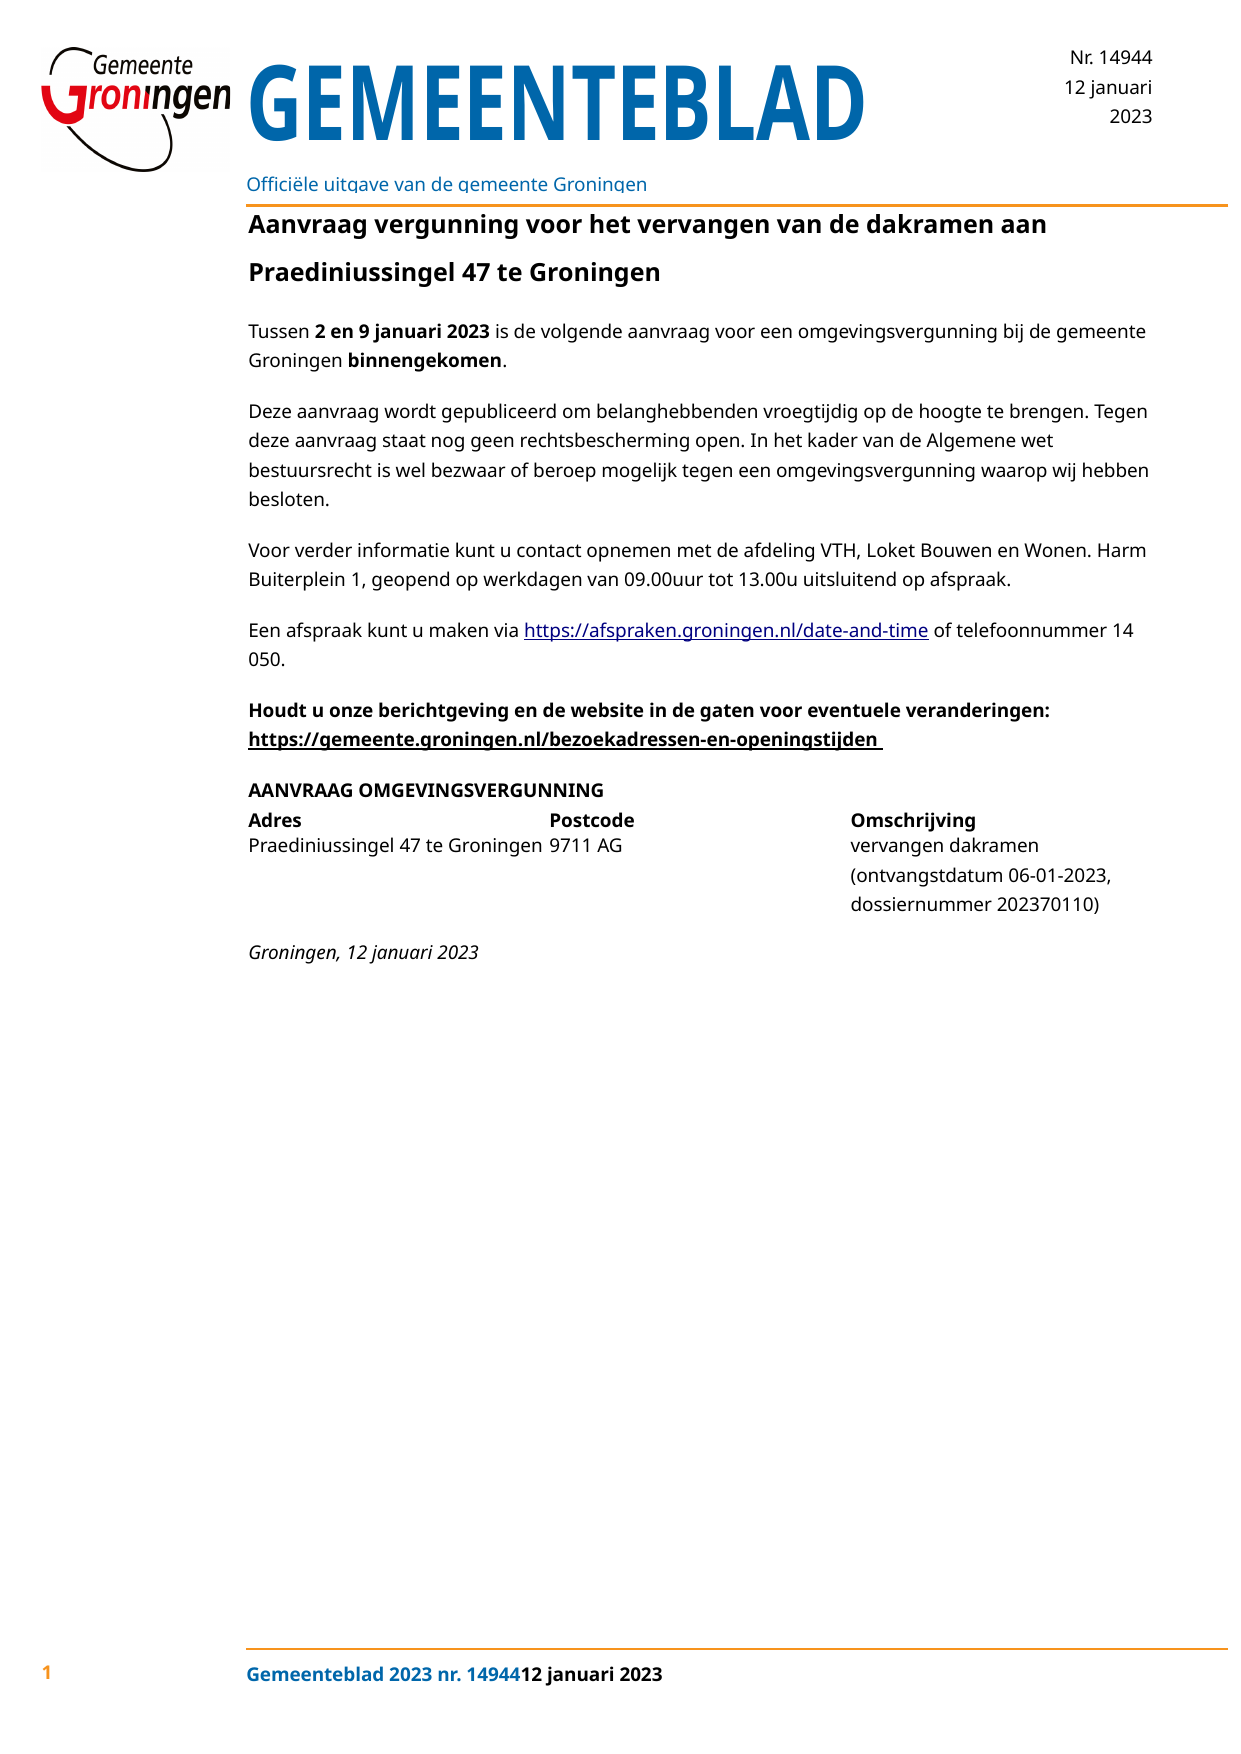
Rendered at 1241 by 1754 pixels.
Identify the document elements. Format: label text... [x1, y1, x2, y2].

text Aanvraag vergunning voor het vervangen van de dakramen aan Praediniussingel 47 te Groningen [248, 207, 1152, 288]
text Tussen 2 en 9 januari 2023 is de volgende aanvraag voor een omgevingsvergunning bij de gemeente Groningen binnengekomen. [248, 318, 1152, 373]
picture [41, 47, 231, 172]
text Voor verder informatie kunt u contact opnemen met de afdeling VTH, Loket Bouwen en Wonen. Harm Buiterplein 1, geopend op werkdagen van 09.00uur tot 13.00u uitsluitend op afspraak. [248, 537, 1152, 592]
table_cell vervangen dakramen (ontvangstdatum 06-01-2023, dossiernummer 202370110) [850, 833, 1152, 917]
text AANVRAAG OMGEVINGSVERGUNNING [248, 777, 1152, 803]
text Houdt u onze berichtgeving en de website in de gaten voor eventuele veranderingen: https://gemeente.groningen.nl/bezoekadressen-en-openingstijden [248, 697, 1152, 752]
table_cell Praediniussingel 47 te Groningen [248, 833, 549, 917]
text Deze aanvraag wordt gepubliceerd om belanghebbenden vroegtijdig op de hoogte te brengen. Tegen deze aanvraag staat nog geen rechtsbescherming open. In het kader van de Algemene wet bestuursrecht is wel bezwaar of beroep mogelijk tegen een omgevingsvergunning waarop wij hebben besloten. [248, 398, 1152, 512]
text Een afspraak kunt u maken via https://afspraken.groningen.nl/date-and-time of telefoonnummer 14 050. [248, 617, 1152, 672]
table_header Postcode [549, 807, 850, 832]
table_header Omschrijving [850, 807, 1152, 832]
table_header Adres [248, 807, 549, 832]
text Groningen, 12 januari 2023 [248, 939, 1152, 964]
table_cell 9711 AG [549, 833, 850, 917]
